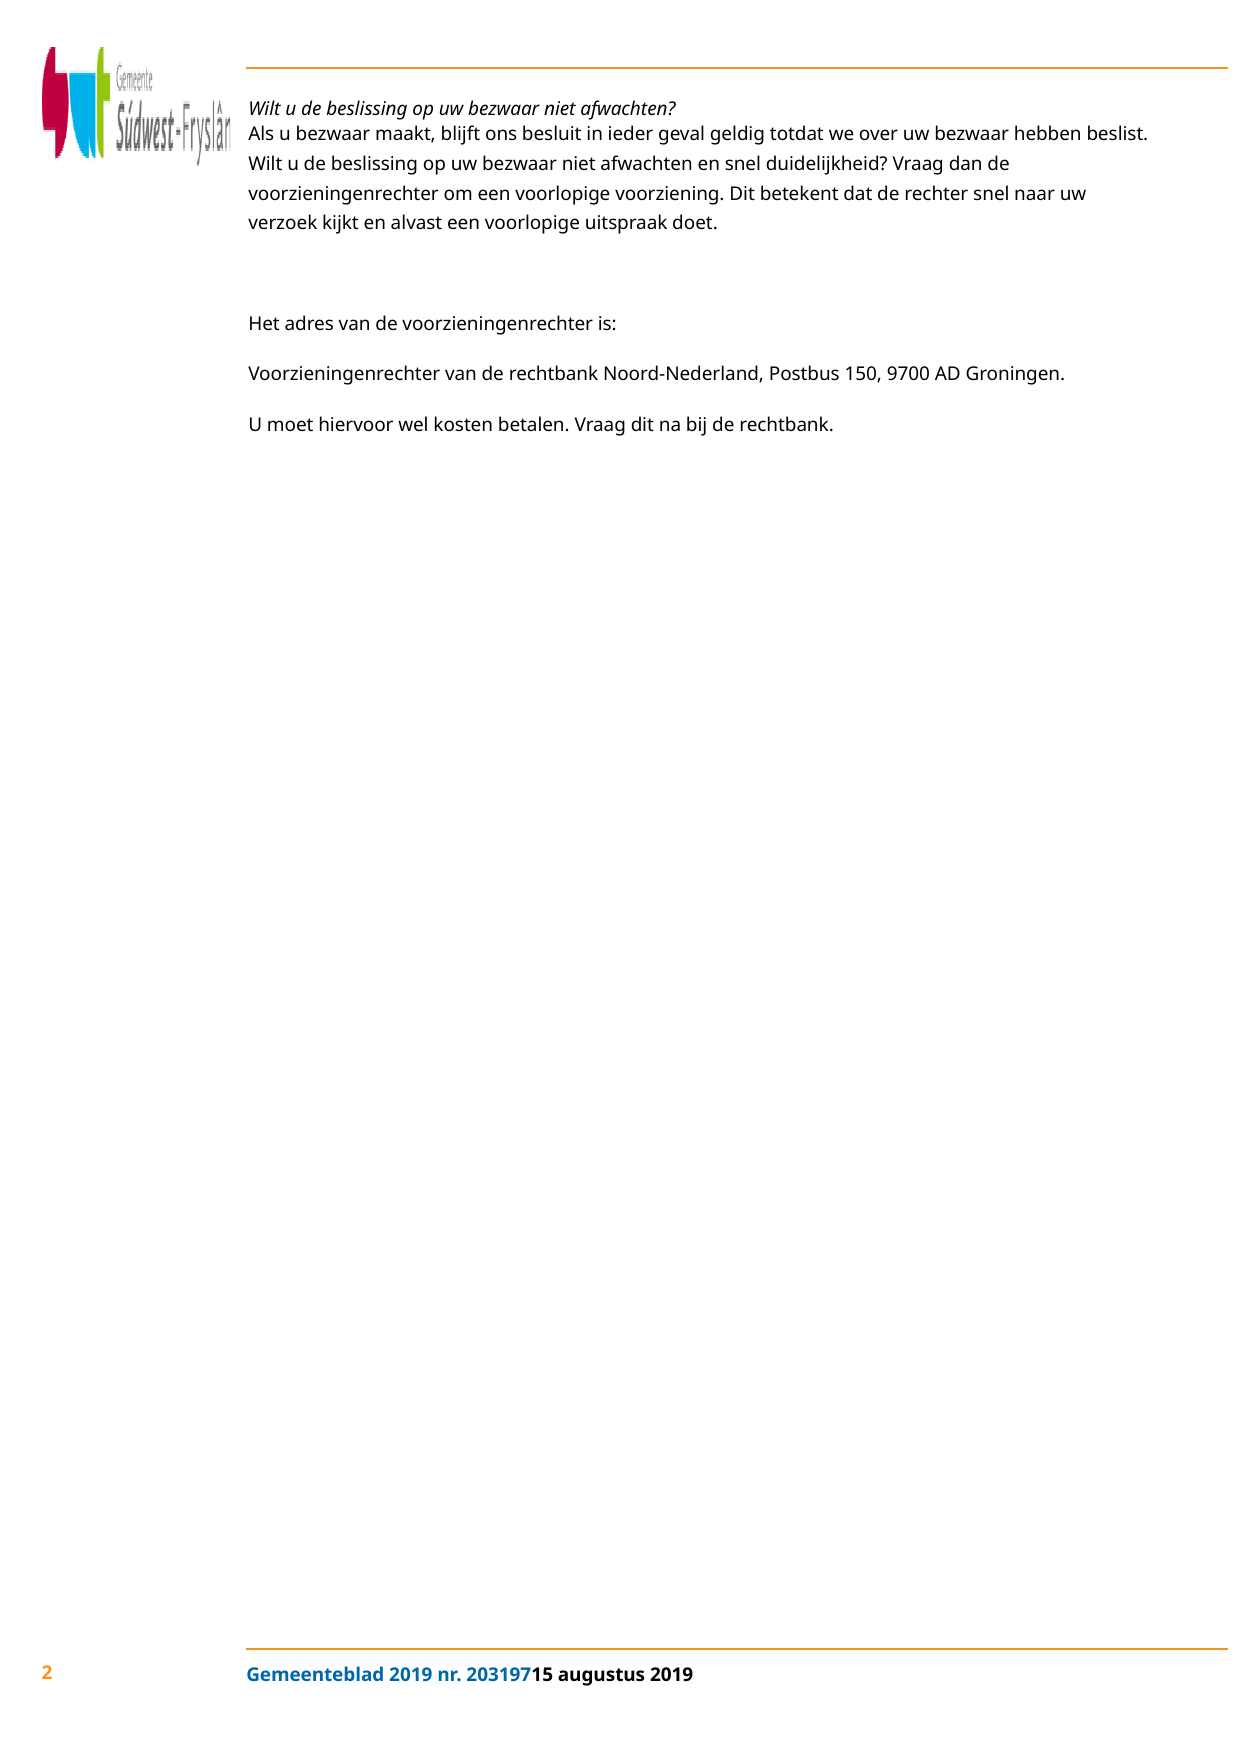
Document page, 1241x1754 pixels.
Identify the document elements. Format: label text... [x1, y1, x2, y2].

text Als u bezwaar maakt, blijft ons besluit in ieder geval geldig totdat we over uw bezwaar hebben beslist. Wilt u de beslissing op uw bezwaar niet afwachten en snel duidelijkheid? Vraag dan de voorzieningenrechter om een voorlopige voorziening. Dit betekent dat de rechter snel naar uw verzoek kijkt en alvast een voorlopige uitspraak doet. [248, 121, 1152, 235]
text Het adres van de voorzieningenrechter is: [248, 310, 1152, 336]
text Voorzieningenrechter van de rechtbank Noord-Nederland, Postbus 150, 9700 AD Groningen. [248, 361, 1152, 386]
text U moet hiervoor wel kosten betalen. Vraag dit na bij de rechtbank. [248, 411, 1152, 437]
text Wilt u de beslissing op uw bezwaar niet afwachten? [248, 95, 1152, 121]
picture [41, 47, 231, 172]
